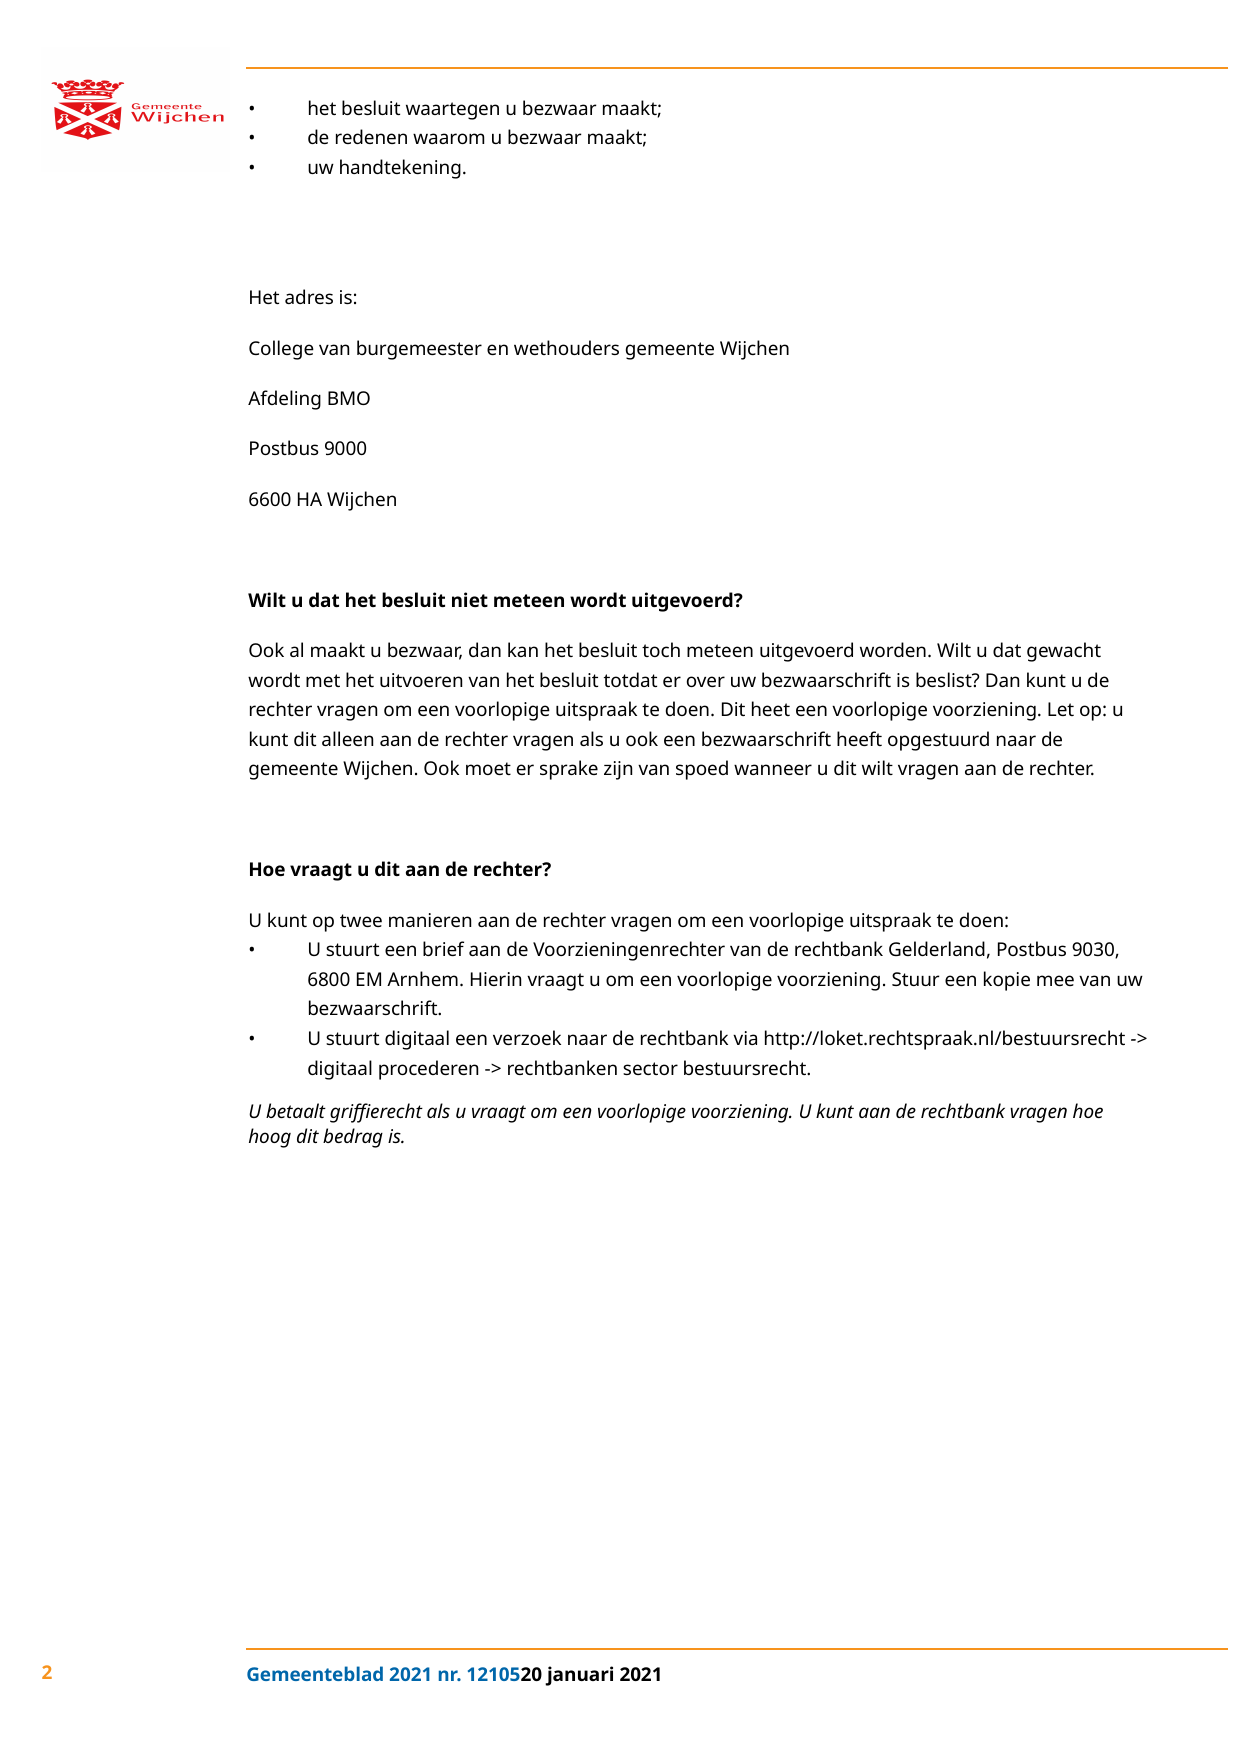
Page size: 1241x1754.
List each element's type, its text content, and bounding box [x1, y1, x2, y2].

text U betaalt griffierecht als u vraagt om een voorlopige voorziening. U kunt aan de rechtbank vragen hoe hoog dit bedrag is. [248, 1098, 1152, 1149]
text Postbus 9000 [248, 436, 1152, 461]
list uw handtekening. [248, 154, 1152, 180]
text U kunt op twee manieren aan de rechter vragen om een voorlopige uitspraak te doen: [248, 907, 1152, 933]
text Wilt u dat het besluit niet meteen wordt uitgevoerd? [248, 587, 1152, 613]
list de redenen waarom u bezwaar maakt; [248, 124, 1152, 150]
picture [41, 47, 231, 172]
text Hoe vraagt u dit aan de rechter? [248, 856, 1152, 882]
text Het adres is: [248, 284, 1152, 310]
text 6600 HA Wijchen [248, 486, 1152, 512]
text College van burgemeester en wethouders gemeente Wijchen [248, 335, 1152, 361]
text Ook al maakt u bezwaar, dan kan het besluit toch meteen uitgevoerd worden. Wilt u dat gewacht wordt met het uitvoeren van het besluit totdat er over uw bezwaarschrift is beslist? Dan kunt u de rechter vragen om een voorlopige uitspraak te doen. Dit heet een voorlopige voorziening. Let op: u kunt dit alleen aan de rechter vragen als u ook een bezwaarschrift heeft opgestuurd naar de gemeente Wijchen. Ook moet er sprake zijn van spoed wanneer u dit wilt vragen aan de rechter. [248, 637, 1152, 781]
list het besluit waartegen u bezwaar maakt; [248, 95, 1152, 121]
list U stuurt een brief aan de Voorzieningenrechter van de rechtbank Gelderland, Postbus 9030, 6800 EM Arnhem. Hierin vraagt u om een voorlopige voorziening. Stuur een kopie mee van uw bezwaarschrift. [248, 936, 1152, 1021]
list U stuurt digitaal een verzoek naar de rechtbank via http://loket.rechtspraak.nl/bestuursrecht -> digitaal procederen -> rechtbanken sector bestuursrecht. [248, 1025, 1152, 1081]
text Afdeling BMO [248, 385, 1152, 411]
